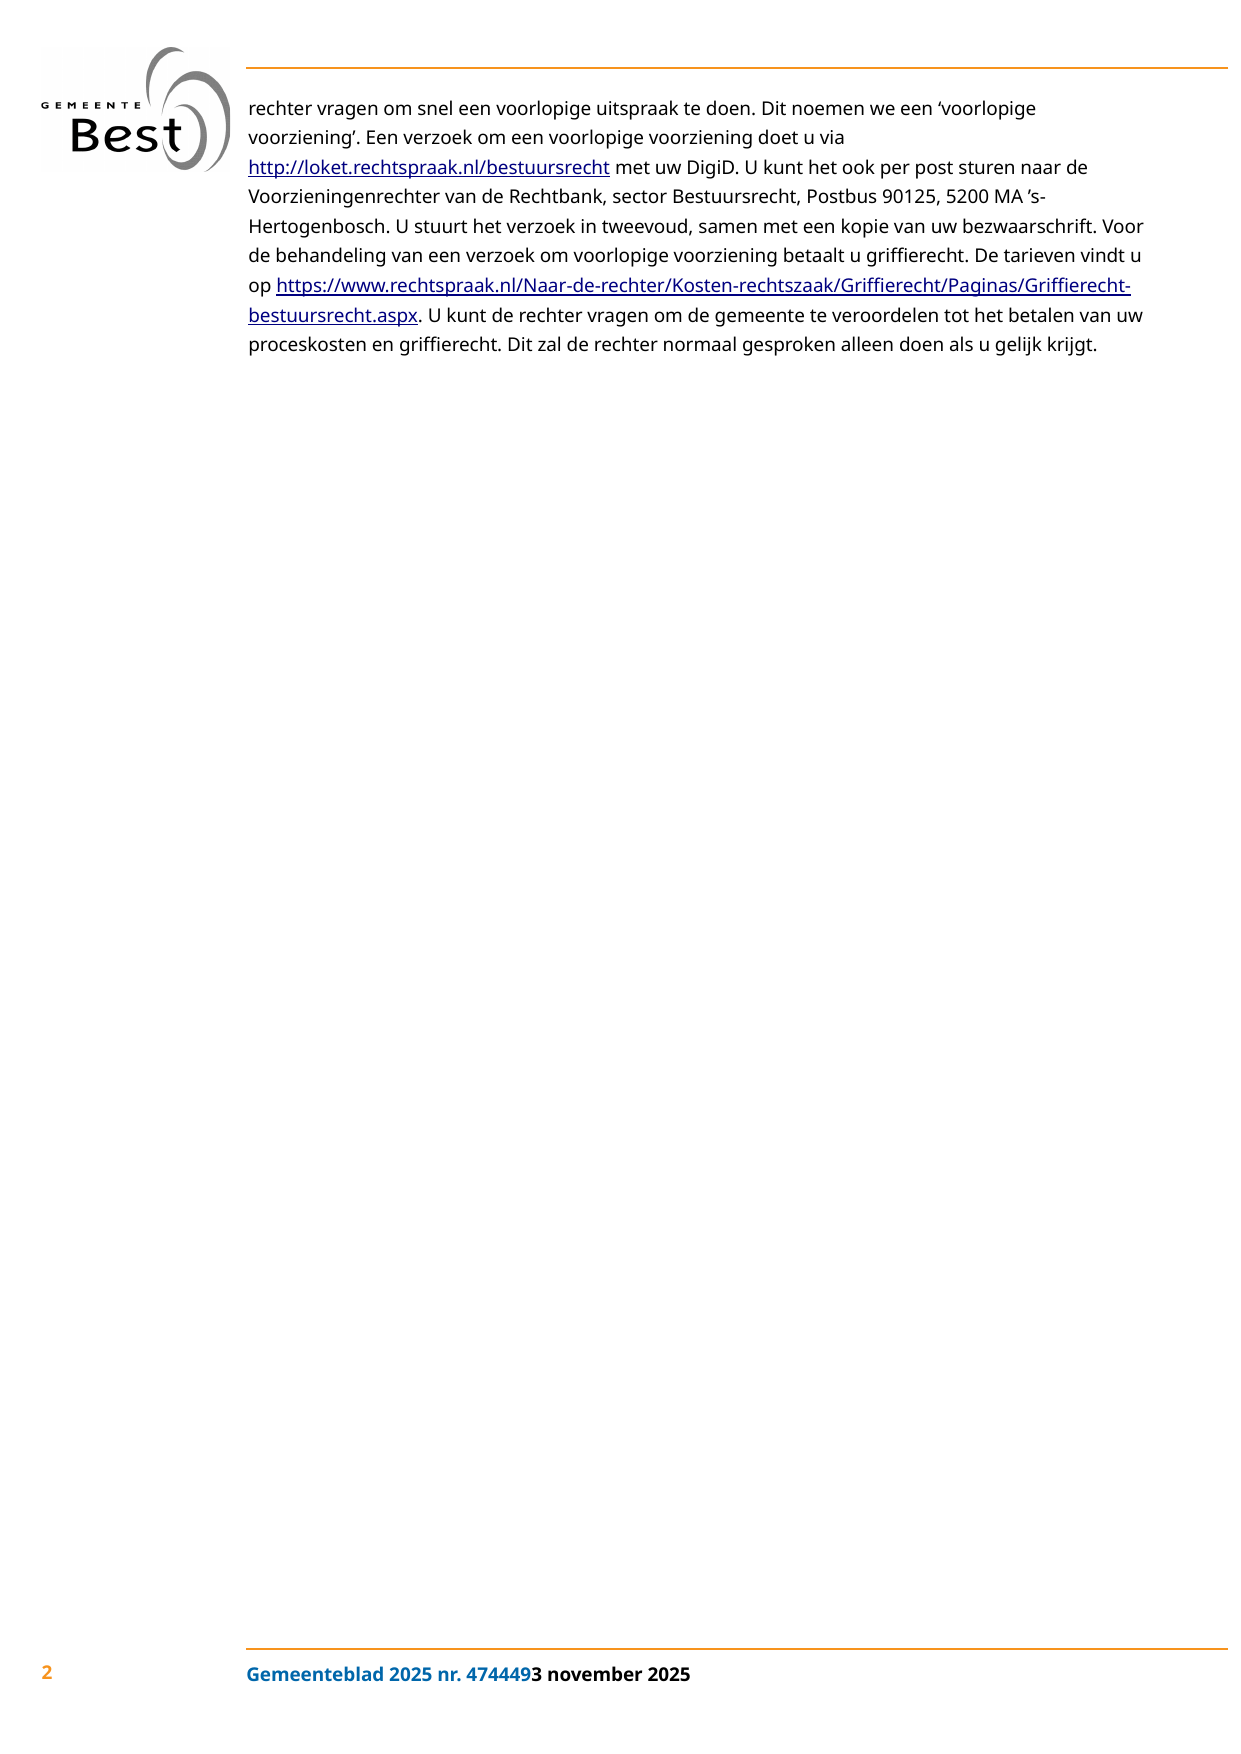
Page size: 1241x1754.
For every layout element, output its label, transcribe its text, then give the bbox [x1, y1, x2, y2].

picture [41, 47, 231, 172]
text rechter vragen om snel een voorlopige uitspraak te doen. Dit noemen we een ‘voorlopige voorziening’. Een verzoek om een voorlopige voorziening doet u via http://loket.rechtspraak.nl/bestuursrecht met uw DigiD. U kunt het ook per post sturen naar de Voorzieningenrechter van de Rechtbank, sector Bestuursrecht, Postbus 90125, 5200 MA ’s-Hertogenbosch. U stuurt het verzoek in tweevoud, samen met een kopie van uw bezwaarschrift. Voor de behandeling van een verzoek om voorlopige voorziening betaalt u griffierecht. De tarieven vindt u op https://www.rechtspraak.nl/Naar-de-rechter/Kosten-rechtszaak/Griffierecht/Paginas/Griffierecht-bestuursrecht.aspx. U kunt de rechter vragen om de gemeente te veroordelen tot het betalen van uw proceskosten en griffierecht. Dit zal de rechter normaal gesproken alleen doen als u gelijk krijgt. [248, 95, 1152, 357]
